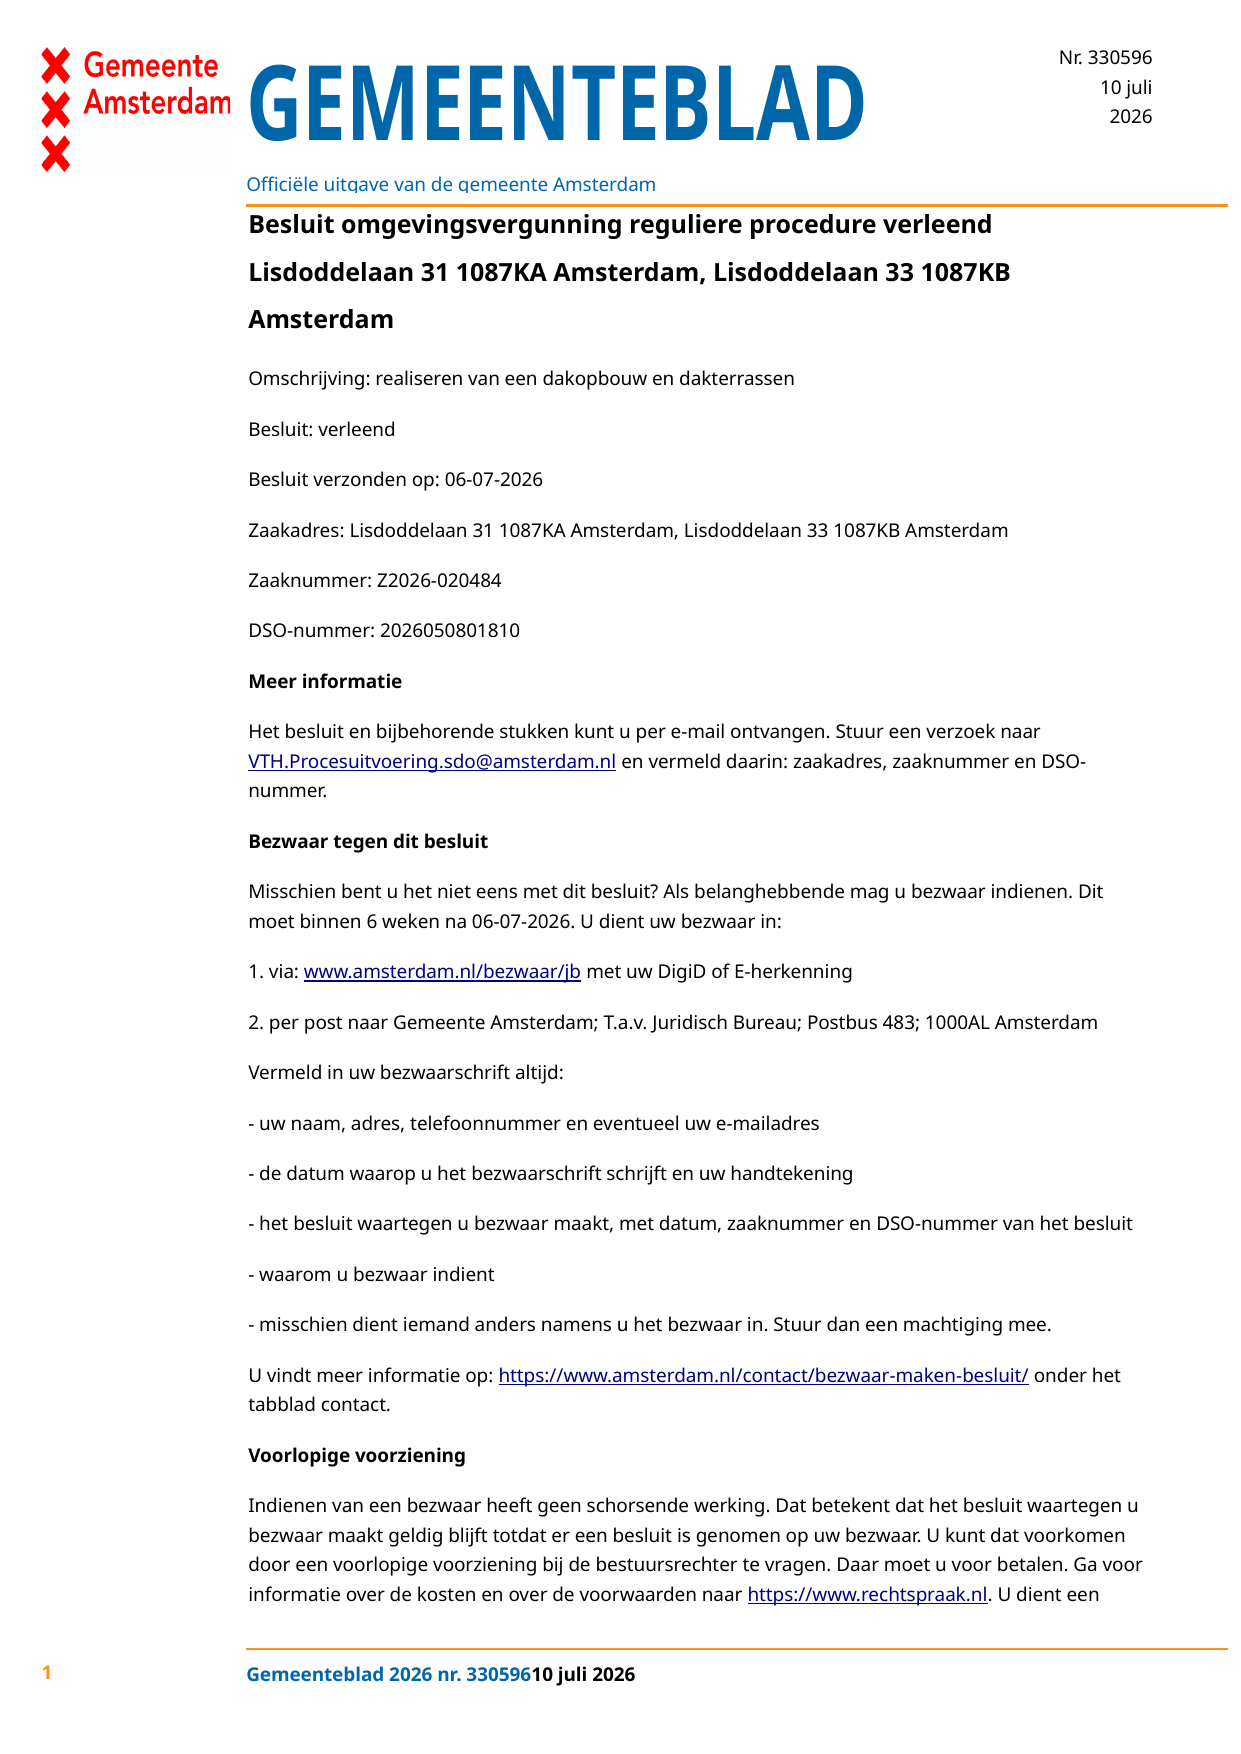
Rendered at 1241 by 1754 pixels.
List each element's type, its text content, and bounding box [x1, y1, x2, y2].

text Vermeld in uw bezwaarschrift altijd: [248, 1059, 1152, 1085]
text 2. per post naar Gemeente Amsterdam; T.a.v. Juridisch Bureau; Postbus 483; 1000AL Amsterdam [248, 1009, 1152, 1034]
text DSO-nummer: 2026050801810 [248, 618, 1152, 643]
text - uw naam, adres, telefoonnummer en eventueel uw e-mailadres [248, 1110, 1152, 1135]
text Misschien bent u het niet eens met dit besluit? Als belanghebbende mag u bezwaar indienen. Dit moet binnen 6 weken na 06-07-2026. U dient uw bezwaar in: [248, 878, 1152, 934]
text Besluit verzonden op: 06-07-2026 [248, 466, 1152, 492]
text Omschrijving: realiseren van een dakopbouw en dakterrassen [248, 366, 1152, 391]
text Besluit: verleend [248, 416, 1152, 442]
text Meer informatie [248, 668, 1152, 694]
text 1. via: www.amsterdam.nl/bezwaar/jb met uw DigiD of E-herkenning [248, 958, 1152, 984]
text Besluit omgevingsvergunning reguliere procedure verleend Lisdoddelaan 31 1087KA Amsterdam, Lisdoddelaan 33 1087KB Amsterdam [248, 207, 1152, 336]
text - misschien dient iemand anders namens u het bezwaar in. Stuur dan een machtiging mee. [248, 1311, 1152, 1337]
text Zaaknummer: Z2026-020484 [248, 567, 1152, 593]
text - waarom u bezwaar indient [248, 1261, 1152, 1287]
text U vindt meer informatie op: https://www.amsterdam.nl/contact/bezwaar-maken-besluit/ onder het tabblad contact. [248, 1362, 1152, 1417]
text Indienen van een bezwaar heeft geen schorsende werking. Dat betekent dat het besluit waartegen u bezwaar maakt geldig blijft totdat er een besluit is genomen op uw bezwaar. U kunt dat voorkomen door een voorlopige voorziening bij de bestuursrechter te vragen. Daar moet u voor betalen. Ga voor informatie over de kosten en over de voorwaarden naar https://www.rechtspraak.nl. U dient een [248, 1492, 1152, 1607]
text - het besluit waartegen u bezwaar maakt, met datum, zaaknummer en DSO-nummer van het besluit [248, 1211, 1152, 1236]
text Het besluit en bijbehorende stukken kunt u per e-mail ontvangen. Stuur een verzoek naar VTH.Procesuitvoering.sdo@amsterdam.nl en vermeld daarin: zaakadres, zaaknummer en DSO-nummer. [248, 718, 1152, 803]
picture [41, 47, 231, 172]
text Zaakadres: Lisdoddelaan 31 1087KA Amsterdam, Lisdoddelaan 33 1087KB Amsterdam [248, 517, 1152, 542]
text - de datum waarop u het bezwaarschrift schrijft en uw handtekening [248, 1160, 1152, 1186]
text Bezwaar tegen dit besluit [248, 828, 1152, 854]
text Voorlopige voorziening [248, 1442, 1152, 1467]
